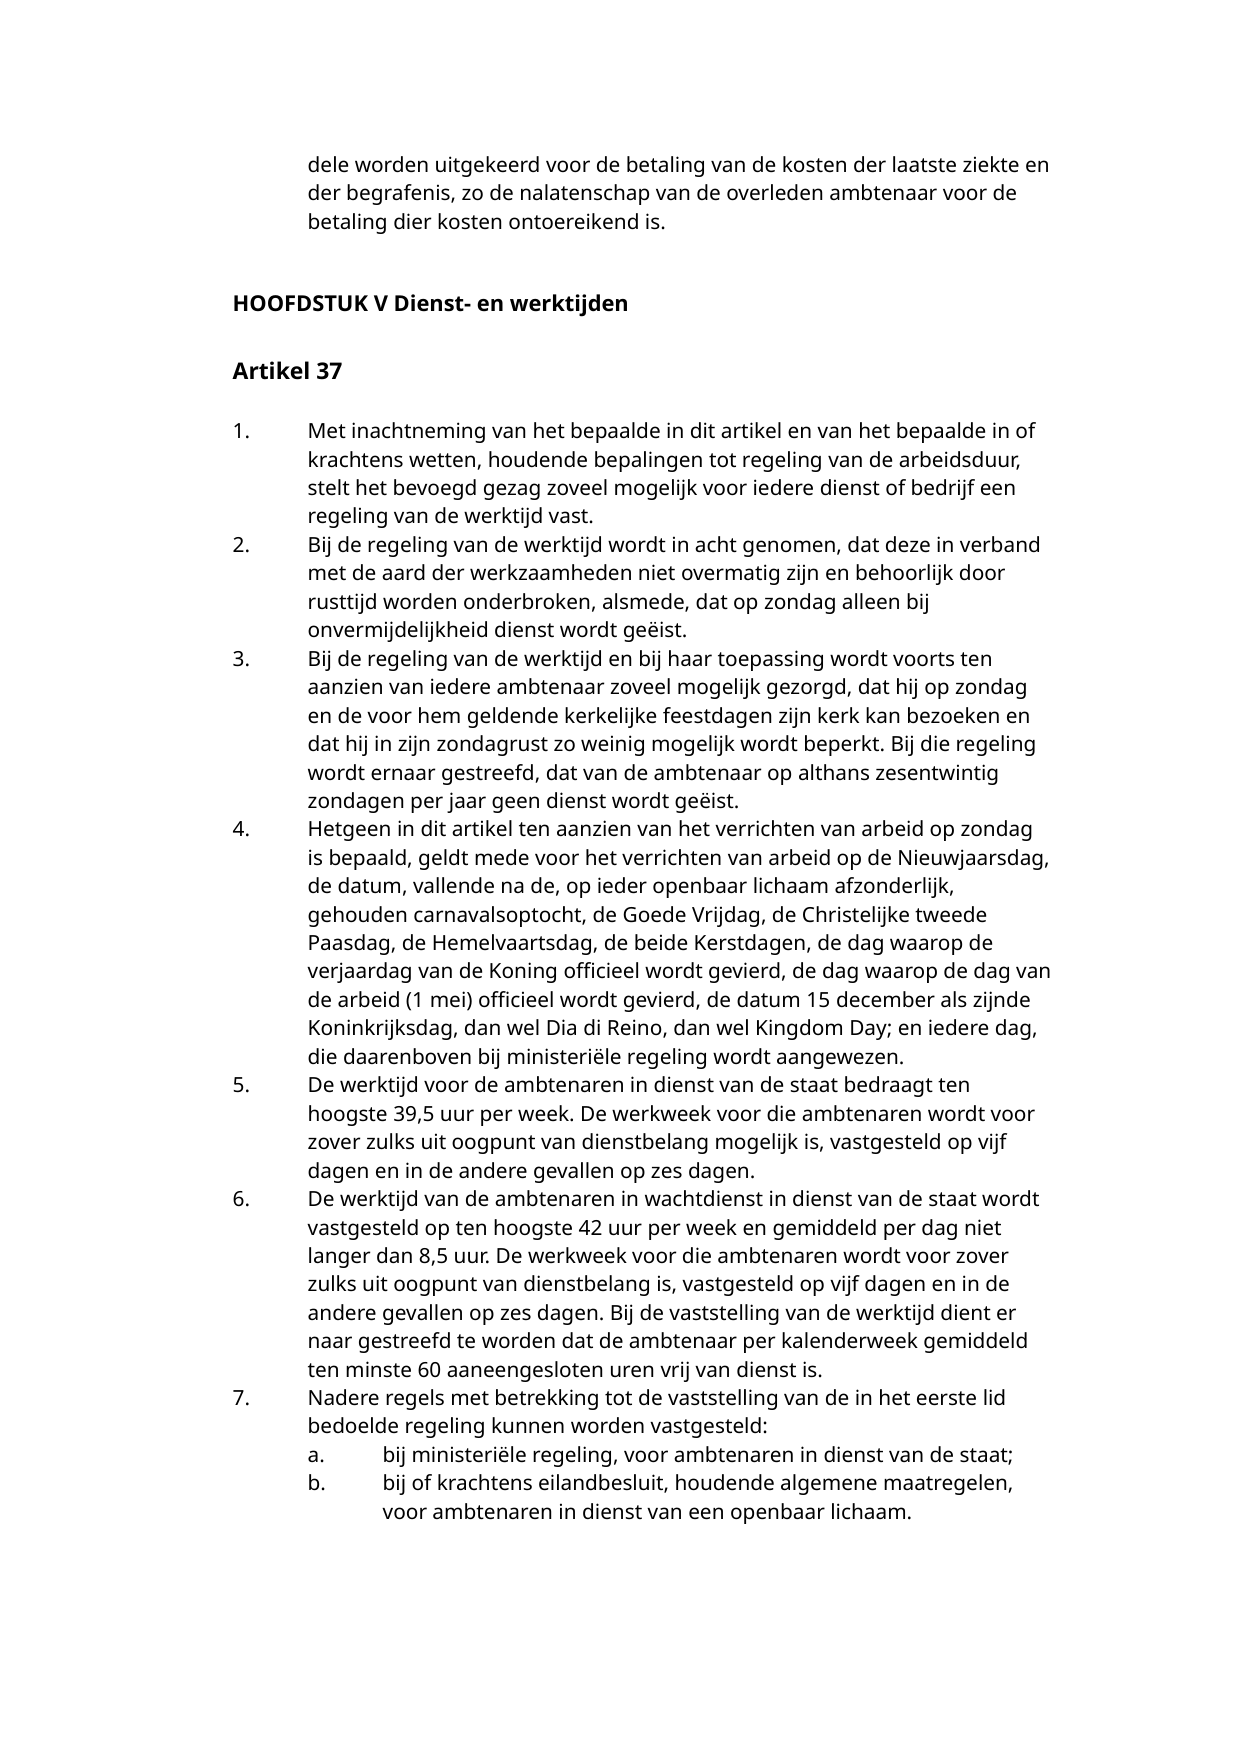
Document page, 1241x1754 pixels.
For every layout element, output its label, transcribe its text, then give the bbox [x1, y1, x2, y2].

subtitle Artikel 37 [232, 355, 1053, 386]
list dele worden uitgekeerd voor de betaling van de kosten der laatste ziekte en der begrafenis, zo de nalatenschap van de overleden ambtenaar voor de betaling dier kosten ontoereikend is. [232, 150, 1053, 235]
list Hetgeen in dit artikel ten aanzien van het verrichten van arbeid op zondag is bepaald, geldt mede voor het verrichten van arbeid op de Nieuwjaarsdag, de datum, vallende na de, op ieder openbaar lichaam afzonderlijk, gehouden carnavalsoptocht, de Goede Vrijdag, de Christelijke tweede Paasdag, de Hemelvaartsdag, de beide Kerstdagen, de dag waarop de verjaardag van de Koning officieel wordt gevierd, de dag waarop de dag van de arbeid (1 mei) officieel wordt gevierd, de datum 15 december als zijnde Koninkrijksdag, dan wel Dia di Reino, dan wel Kingdom Day; en iedere dag, die daarenboven bij ministeriële regeling wordt aangewezen. [232, 814, 1053, 1070]
list De werktijd van de ambtenaren in wachtdienst in dienst van de staat wordt vastgesteld op ten hoogste 42 uur per week en gemiddeld per dag niet langer dan 8,5 uur. De werkweek voor die ambtenaren wordt voor zover zulks uit oogpunt van dienstbelang is, vastgesteld op vijf dagen en in de andere gevallen op zes dagen. Bij de vaststelling van de werktijd dient er naar gestreefd te worden dat de ambtenaar per kalenderweek gemiddeld ten minste 60 aaneengesloten uren vrij van dienst is. [232, 1184, 1053, 1383]
subtitle HOOFDSTUK V Dienst- en werktijden [232, 288, 1053, 318]
list Bij de regeling van de werktijd wordt in acht genomen, dat deze in verband met de aard der werkzaamheden niet overmatig zijn en behoorlijk door rusttijd worden onderbroken, alsmede, dat op zondag alleen bij onvermijdelijkheid dienst wordt geëist. [232, 530, 1053, 644]
list De werktijd voor de ambtenaren in dienst van de staat bedraagt ten hoogste 39,5 uur per week. De werkweek voor die ambtenaren wordt voor zover zulks uit oogpunt van dienstbelang mogelijk is, vastgesteld op vijf dagen en in de andere gevallen op zes dagen. [232, 1070, 1053, 1184]
list bij of krachtens eilandbesluit, houdende algemene maatregelen, voor ambtenaren in dienst van een openbaar lichaam. [307, 1468, 1053, 1525]
list Bij de regeling van de werktijd en bij haar toepassing wordt voorts ten aanzien van iedere ambtenaar zoveel mogelijk gezorgd, dat hij op zondag en de voor hem geldende kerkelijke feestdagen zijn kerk kan bezoeken en dat hij in zijn zondagrust zo weinig mogelijk wordt beperkt. Bij die regeling wordt ernaar gestreefd, dat van de ambtenaar op althans zesentwintig zondagen per jaar geen dienst wordt geëist. [232, 644, 1053, 814]
list Met inachtneming van het bepaalde in dit artikel en van het bepaalde in of krachtens wetten, houdende bepalingen tot regeling van de arbeidsduur, stelt het bevoegd gezag zoveel mogelijk voor iedere dienst of bedrijf een regeling van de werktijd vast. [232, 416, 1053, 530]
list Nadere regels met betrekking tot de vaststelling van de in het eerste lid bedoelde regeling kunnen worden vastgesteld: [232, 1383, 1053, 1440]
list bij ministeriële regeling, voor ambtenaren in dienst van de staat; [307, 1440, 1053, 1468]
